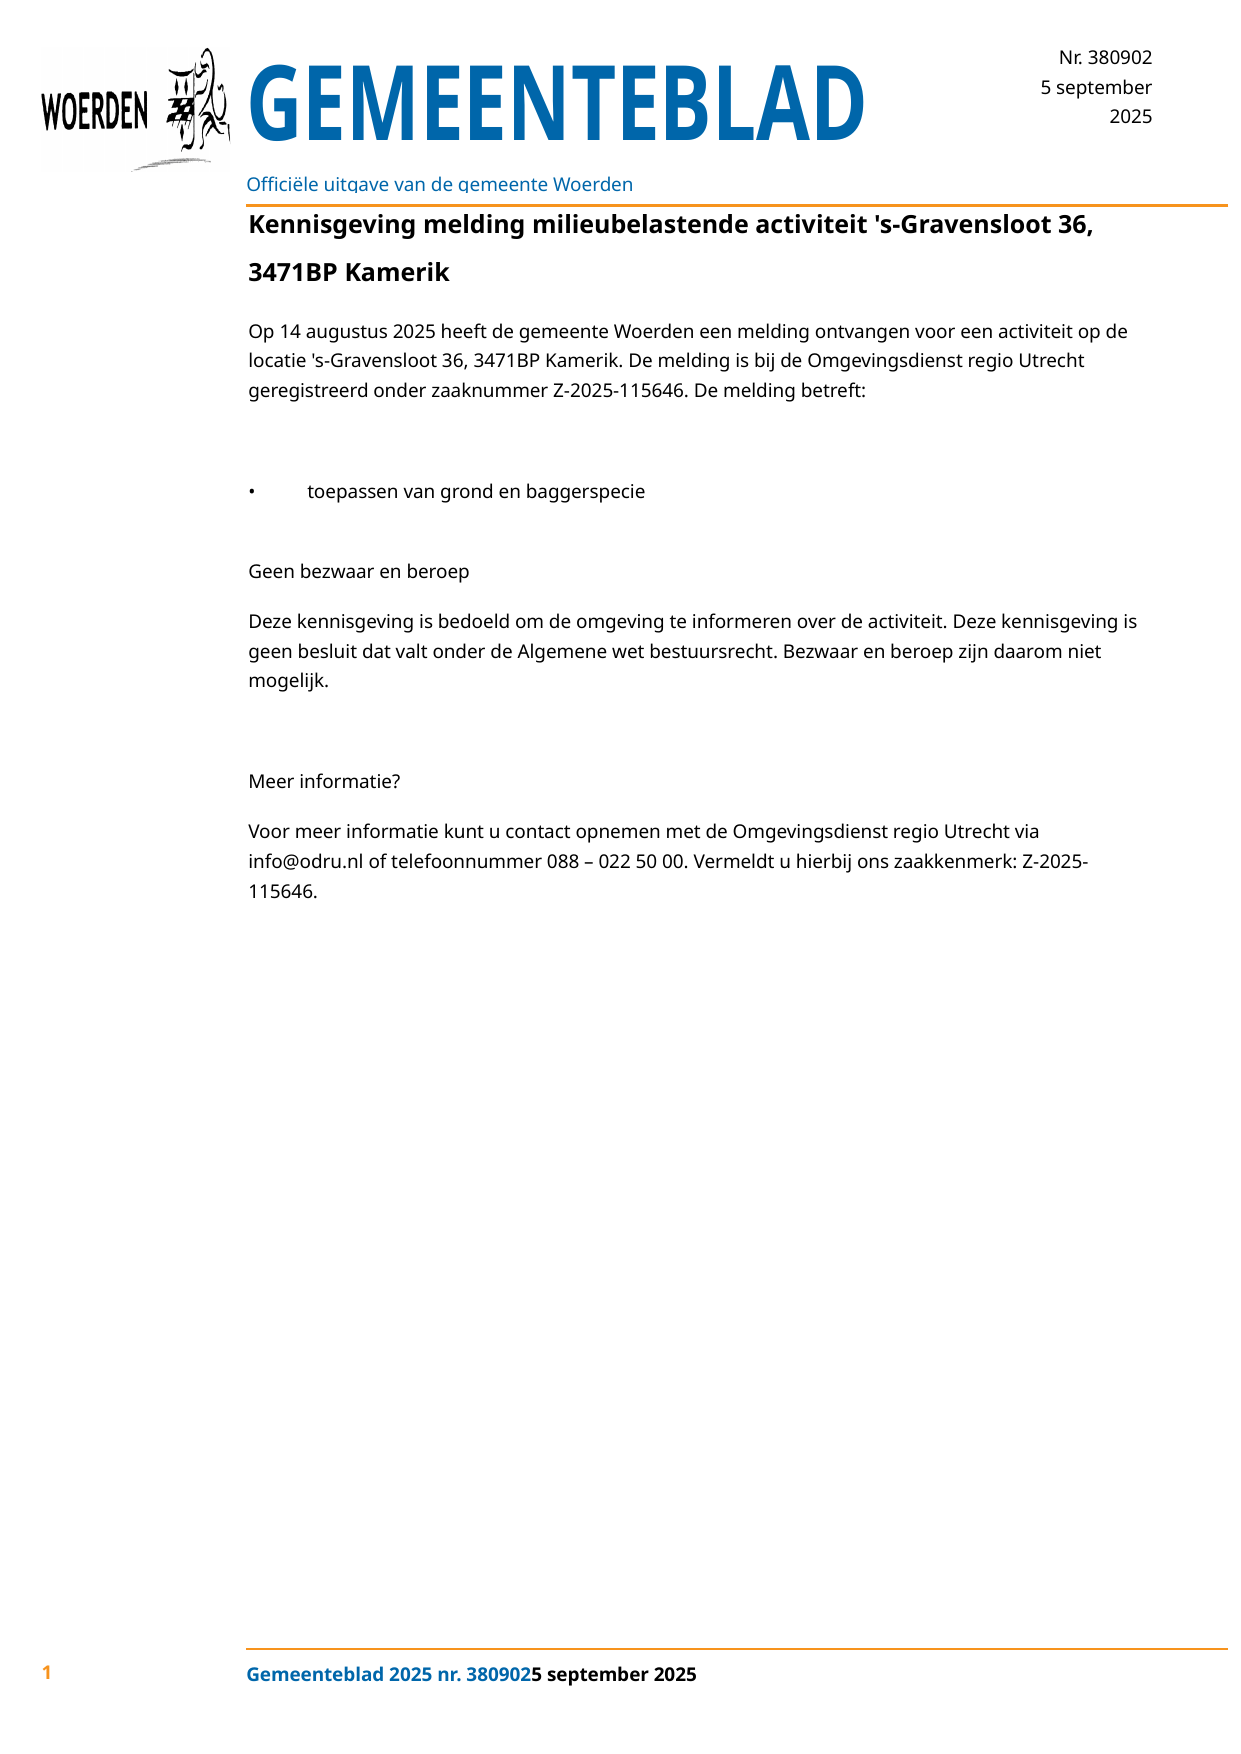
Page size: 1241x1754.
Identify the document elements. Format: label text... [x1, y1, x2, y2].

text Meer informatie? [248, 768, 1152, 794]
list toepassen van grond en baggerspecie [248, 478, 1152, 504]
text Deze kennisgeving is bedoeld om de omgeving te informeren over de activiteit. Deze kennisgeving is geen besluit dat valt onder de Algemene wet bestuursrecht. Bezwaar en beroep zijn daarom niet mogelijk. [248, 608, 1152, 693]
text Kennisgeving melding milieubelastende activiteit 's-Gravensloot 36, 3471BP Kamerik [248, 207, 1152, 288]
text Op 14 augustus 2025 heeft de gemeente Woerden een melding ontvangen voor een activiteit op de locatie 's-Gravensloot 36, 3471BP Kamerik. De melding is bij de Omgevingsdienst regio Utrecht geregistreerd onder zaaknummer Z-2025-115646. De melding betreft: [248, 318, 1152, 403]
picture [41, 47, 231, 172]
text Voor meer informatie kunt u contact opnemen met de Omgevingsdienst regio Utrecht via info@odru.nl of telefoonnummer 088 – 022 50 00. Vermeldt u hierbij ons zaakkenmerk: Z-2025-115646. [248, 819, 1152, 904]
text Geen bezwaar en beroep [248, 558, 1152, 584]
